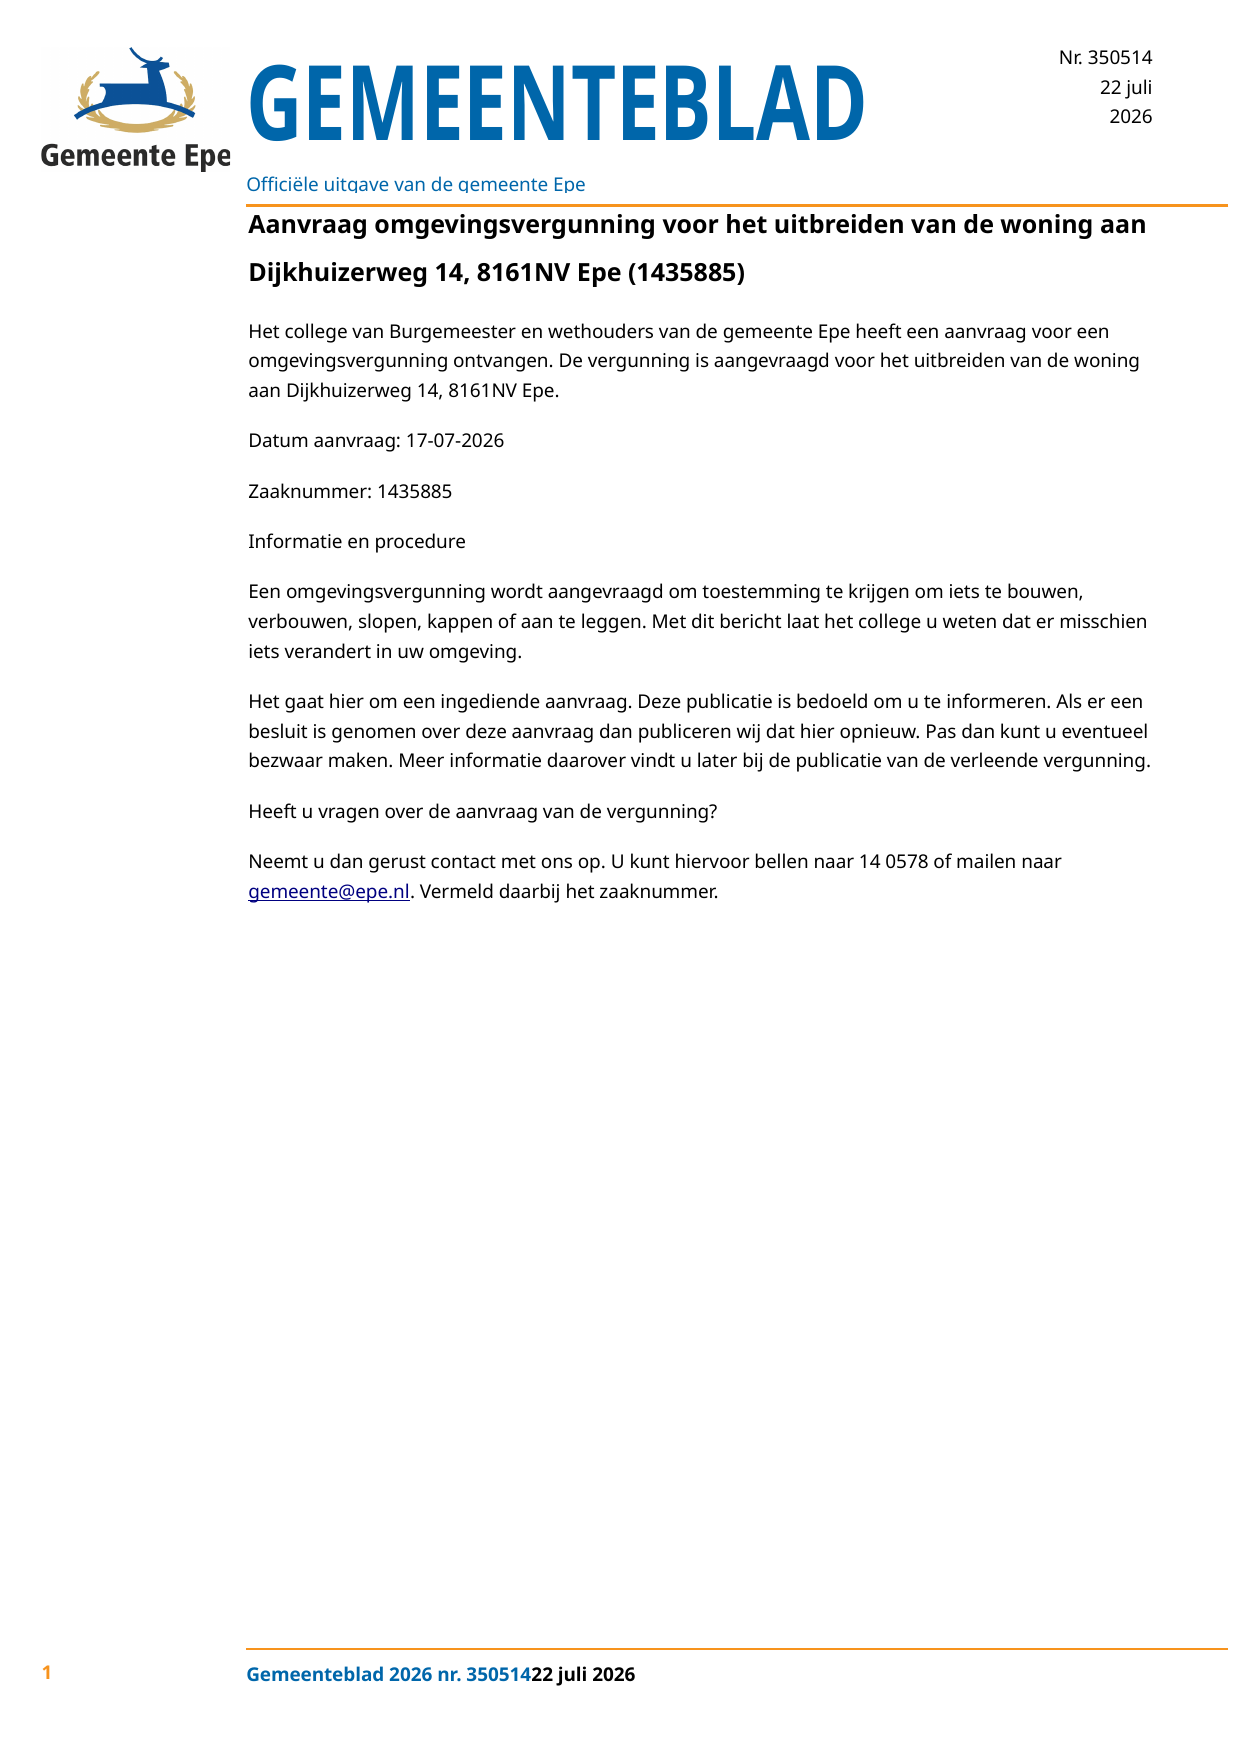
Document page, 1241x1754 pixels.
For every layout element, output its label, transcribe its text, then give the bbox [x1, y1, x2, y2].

text Neemt u dan gerust contact met ons op. U kunt hiervoor bellen naar 14 0578 of mailen naar gemeente@epe.nl. Vermeld daarbij het zaaknummer. [248, 848, 1152, 904]
text Het gaat hier om een ingediende aanvraag. Deze publicatie is bedoeld om u te informeren. Als er een besluit is genomen over deze aanvraag dan publiceren wij dat hier opnieuw. Pas dan kunt u eventueel bezwaar maken. Meer informatie daarover vindt u later bij de publicatie van de verleende vergunning. [248, 688, 1152, 773]
text Zaaknummer: 1435885 [248, 478, 1152, 504]
text Aanvraag omgevingsvergunning voor het uitbreiden van de woning aan Dijkhuizerweg 14, 8161NV Epe (1435885) [248, 207, 1152, 288]
text Datum aanvraag: 17-07-2026 [248, 427, 1152, 453]
text Het college van Burgemeester en wethouders van de gemeente Epe heeft een aanvraag voor een omgevingsvergunning ontvangen. De vergunning is aangevraagd voor het uitbreiden van de woning aan Dijkhuizerweg 14, 8161NV Epe. [248, 318, 1152, 403]
text Informatie en procedure [248, 528, 1152, 554]
picture [41, 47, 231, 172]
text Een omgevingsvergunning wordt aangevraagd om toestemming te krijgen om iets te bouwen, verbouwen, slopen, kappen of aan te leggen. Met dit bericht laat het college u weten dat er misschien iets verandert in uw omgeving. [248, 579, 1152, 664]
text Heeft u vragen over de aanvraag van de vergunning? [248, 798, 1152, 824]
